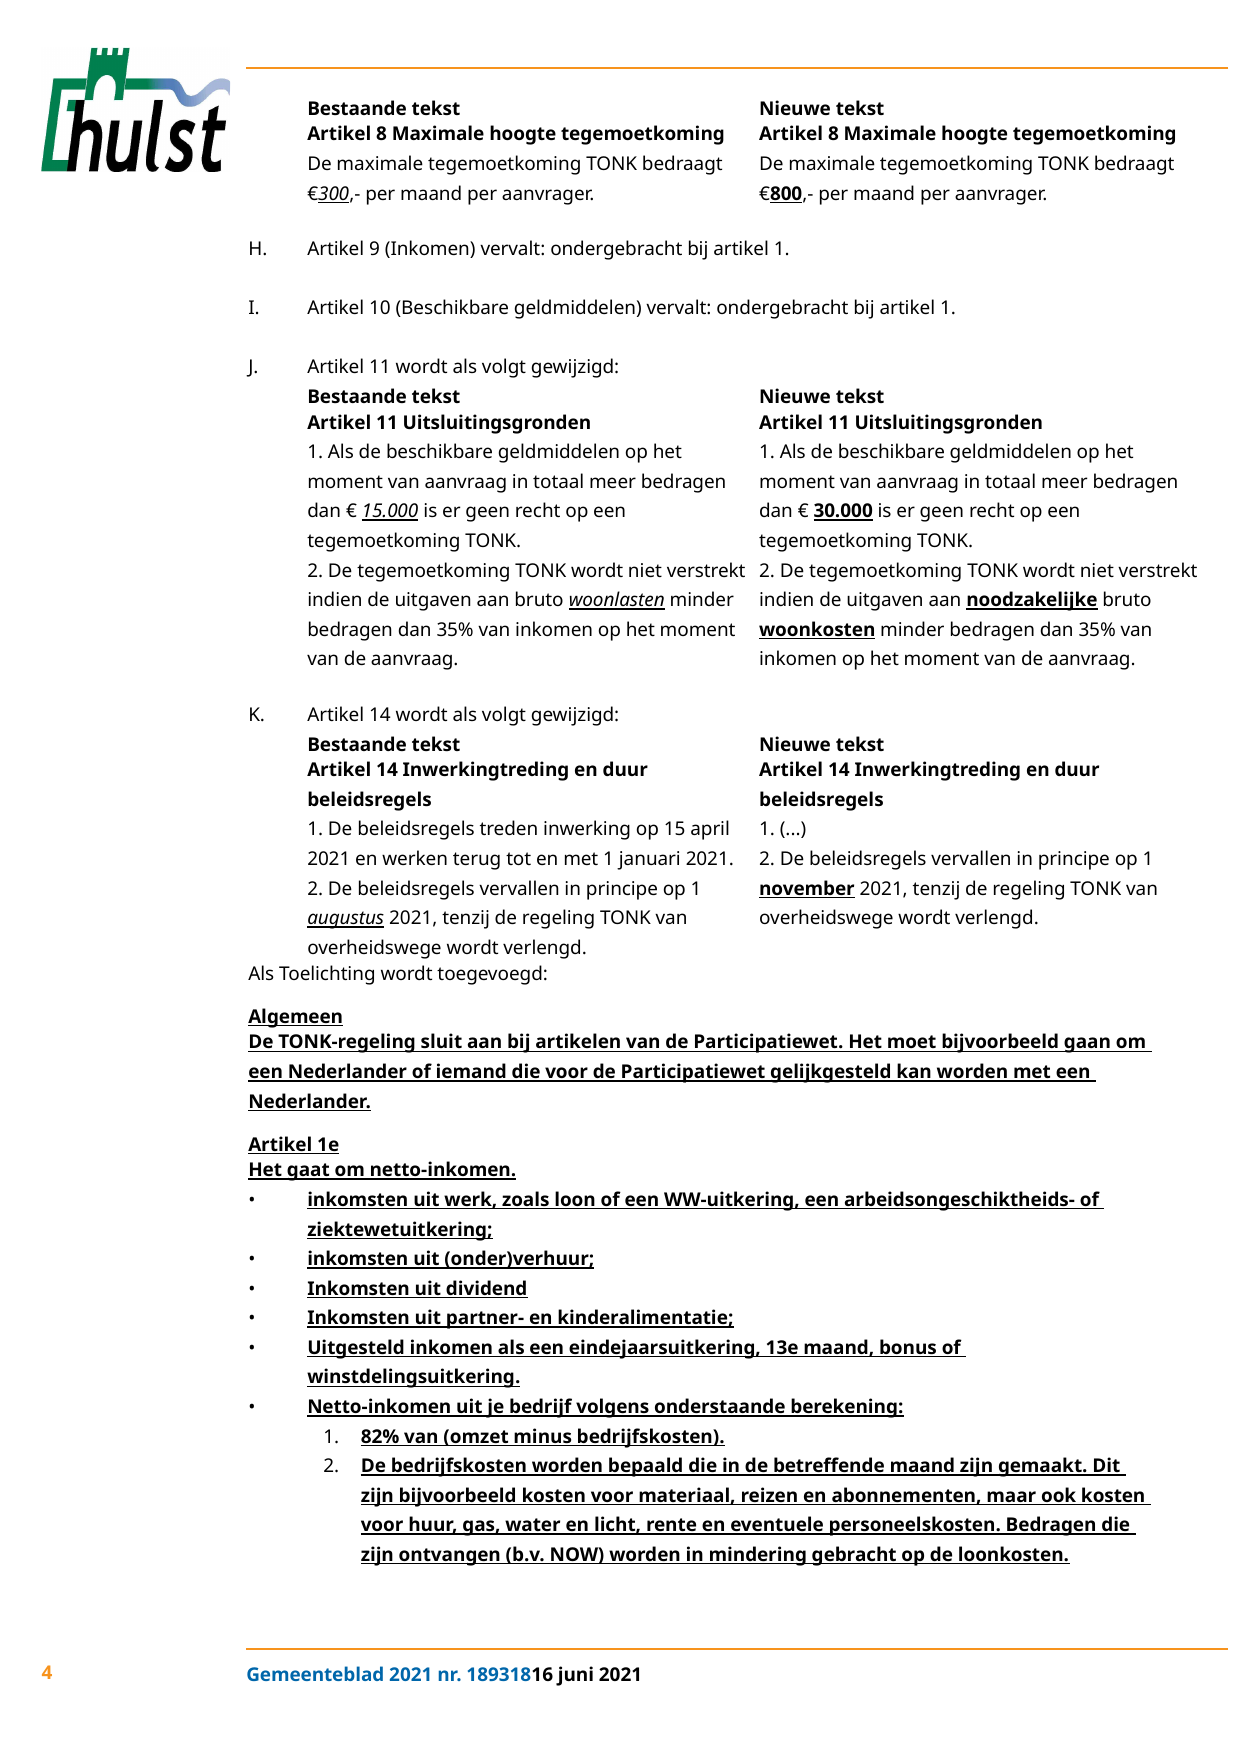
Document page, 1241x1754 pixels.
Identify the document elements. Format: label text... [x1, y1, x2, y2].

picture [41, 47, 231, 172]
list Inkomsten uit dividend [248, 1275, 1152, 1301]
list 82% van (omzet minus bedrijfskosten). [323, 1423, 1152, 1449]
table_header Nieuwe tekst [759, 95, 1211, 121]
list Inkomsten uit partner- en kinderalimentatie; [248, 1304, 1152, 1330]
list inkomsten uit (onder)verhuur; [248, 1245, 1152, 1271]
table_cell Artikel 14 Inwerkingtreding en duur beleidsregels 1. (...) 2. De beleidsregels vervallen in principe op 1 november 2021, tenzij de regeling TONK van overheidswege wordt verlengd. [759, 756, 1211, 960]
list Netto-inkomen uit je bedrijf volgens onderstaande berekening: [248, 1393, 1152, 1419]
list Artikel 9 (Inkomen) vervalt: ondergebracht bij artikel 1. [248, 235, 1152, 261]
list Artikel 10 (Beschikbare geldmiddelen) vervalt: ondergebracht bij artikel 1. [248, 294, 1152, 320]
list Uitgesteld inkomen als een eindejaarsuitkering, 13e maand, bonus of winstdelingsuitkering. [248, 1334, 1152, 1389]
text Artikel 1e [248, 1131, 1152, 1157]
table_header Bestaande tekst [307, 95, 759, 121]
table_header Bestaande tekst [307, 731, 759, 756]
table_cell Artikel 11 Uitsluitingsgronden 1. Als de beschikbare geldmiddelen op het moment van aanvraag in totaal meer bedragen dan € 15.000 is er geen recht op een tegemoetkoming TONK. 2. De tegemoetkoming TONK wordt niet verstrekt indien de uitgaven aan bruto woonlasten minder bedragen dan 35% van inkomen op het moment van de aanvraag. [307, 409, 759, 671]
text De TONK-regeling sluit aan bij artikelen van de Participatiewet. Het moet bijvoorbeeld gaan om [248, 1029, 1152, 1051]
table_cell Artikel 8 Maximale hoogte tegemoetkoming De maximale tegemoetkoming TONK bedraagt €800,- per maand per aanvrager. [759, 121, 1211, 206]
list inkomsten uit werk, zoals loon of een WW-uitkering, een arbeidsongeschiktheids- of ziektewetuitkering; [248, 1186, 1152, 1242]
table_cell Artikel 11 Uitsluitingsgronden 1. Als de beschikbare geldmiddelen op het moment van aanvraag in totaal meer bedragen dan € 30.000 is er geen recht op een tegemoetkoming TONK. 2. De tegemoetkoming TONK wordt niet verstrekt indien de uitgaven aan noodzakelijke bruto woonkosten minder bedragen dan 35% van inkomen op het moment van de aanvraag. [759, 409, 1211, 671]
table_cell Artikel 14 Inwerkingtreding en duur beleidsregels 1. De beleidsregels treden inwerking op 15 april 2021 en werken terug tot en met 1 januari 2021. 2. De beleidsregels vervallen in principe op 1 augustus 2021, tenzij de regeling TONK van overheidswege wordt verlengd. [307, 756, 759, 960]
table_cell Artikel 8 Maximale hoogte tegemoetkoming De maximale tegemoetkoming TONK bedraagt €300,- per maand per aanvrager. [307, 121, 759, 206]
list De bedrijfskosten worden bepaald die in de betreffende maand zijn gemaakt. Dit zijn bijvoorbeeld kosten voor materiaal, reizen en abonnementen, maar ook kosten voor huur, gas, water en licht, rente en eventuele personeelskosten. Bedragen die zijn ontvangen (b.v. NOW) worden in mindering gebracht op de loonkosten. [323, 1452, 1152, 1567]
list Artikel 14 wordt als volgt gewijzigd: [248, 701, 1152, 727]
text een Nederlander of iemand die voor de Participatiewet gelijkgesteld kan worden met een Nederlander. [248, 1052, 1152, 1113]
text Als Toelichting wordt toegevoegd: [248, 960, 1152, 986]
text Algemeen [248, 1003, 1152, 1029]
table_header Bestaande tekst [307, 383, 759, 409]
list Artikel 11 wordt als volgt gewijzigd: [248, 353, 1152, 379]
table_header Nieuwe tekst [759, 731, 1211, 756]
text Het gaat om netto-inkomen. [248, 1157, 1152, 1182]
table_header Nieuwe tekst [759, 383, 1211, 409]
